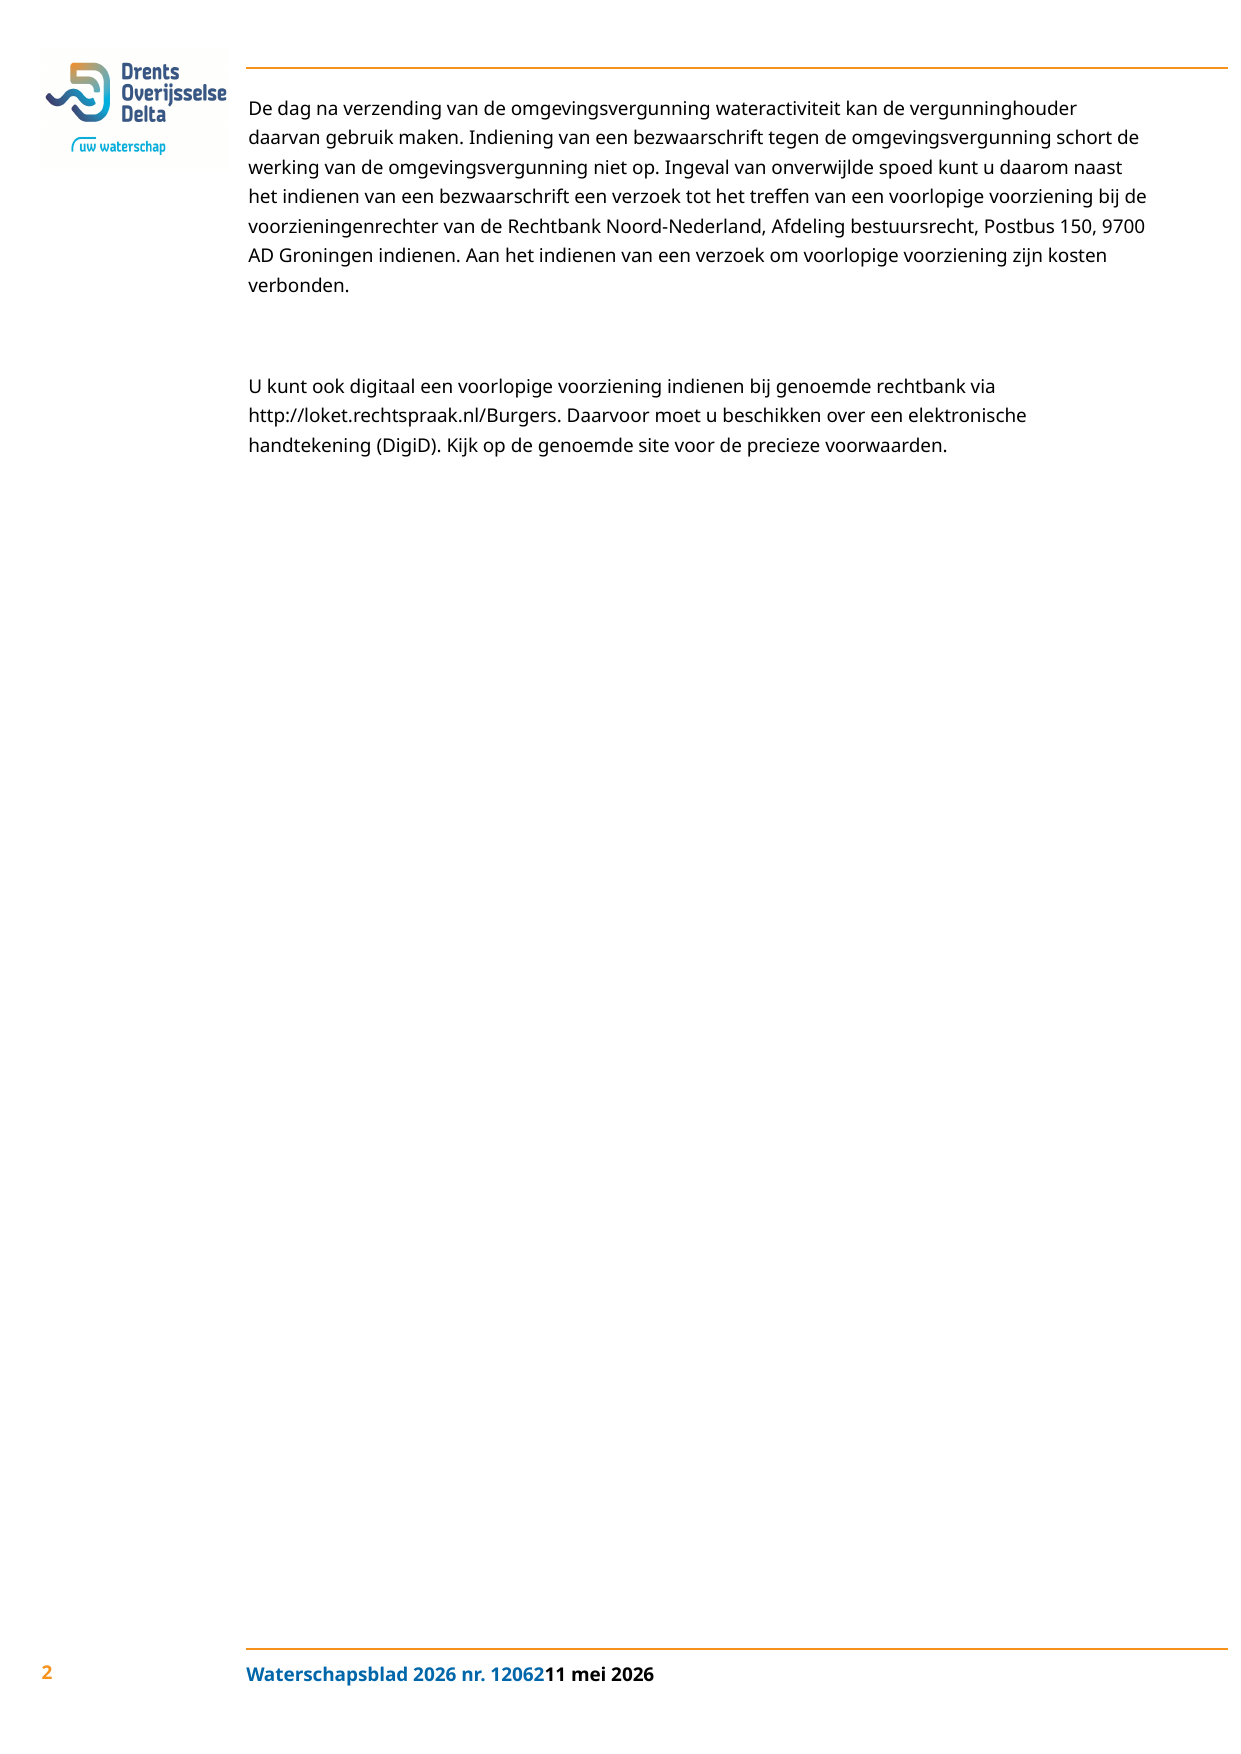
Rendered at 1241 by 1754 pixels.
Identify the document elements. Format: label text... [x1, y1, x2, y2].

text U kunt ook digitaal een voorlopige voorziening indienen bij genoemde rechtbank via http://loket.rechtspraak.nl/Burgers. Daarvoor moet u beschikken over een elektronische handtekening (DigiD). Kijk op de genoemde site voor de precieze voorwaarden. [248, 373, 1152, 458]
picture [41, 47, 231, 172]
text De dag na verzending van de omgevingsvergunning wateractiviteit kan de vergunninghouder daarvan gebruik maken. Indiening van een bezwaarschrift tegen de omgevingsvergunning schort de werking van de omgevingsvergunning niet op. Ingeval van onverwijlde spoed kunt u daarom naast het indienen van een bezwaarschrift een verzoek tot het treffen van een voorlopige voorziening bij de voorzieningenrechter van de Rechtbank Noord-Nederland, Afdeling bestuursrecht, Postbus 150, 9700 AD Groningen indienen. Aan het indienen van een verzoek om voorlopige voorziening zijn kosten verbonden. [248, 95, 1152, 298]
